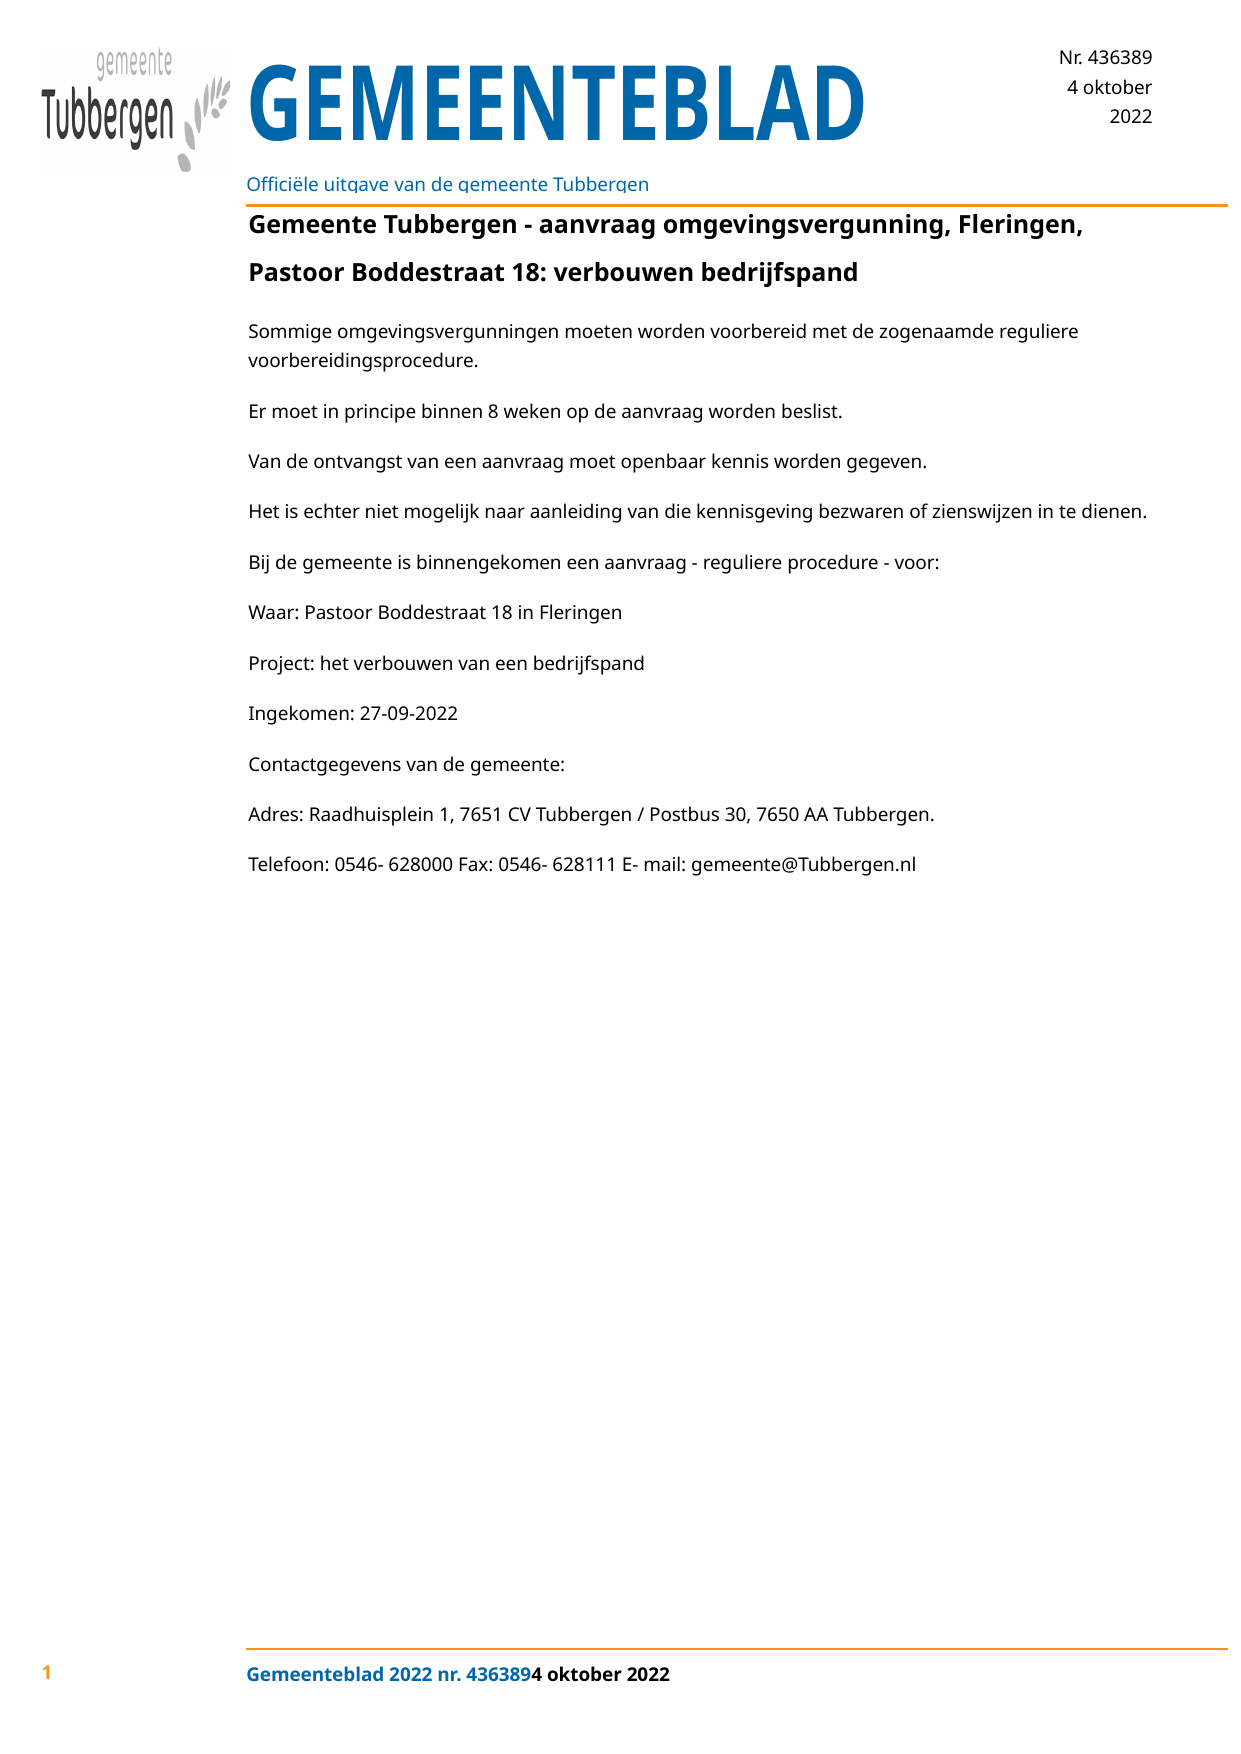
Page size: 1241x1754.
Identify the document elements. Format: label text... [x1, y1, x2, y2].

text Ingekomen: 27-09-2022 [248, 700, 1152, 726]
text Telefoon: 0546- 628000 Fax: 0546- 628111 E- mail: gemeente@Tubbergen.nl [248, 852, 1152, 877]
text Bij de gemeente is binnengekomen een aanvraag - reguliere procedure - voor: [248, 549, 1152, 575]
text Van de ontvangst van een aanvraag moet openbaar kennis worden gegeven. [248, 448, 1152, 474]
text Het is echter niet mogelijk naar aanleiding van die kennisgeving bezwaren of zienswijzen in te dienen. [248, 499, 1152, 524]
text Gemeente Tubbergen - aanvraag omgevingsvergunning, Fleringen, Pastoor Boddestraat 18: verbouwen bedrijfspand [248, 207, 1152, 288]
text Waar: Pastoor Boddestraat 18 in Fleringen [248, 599, 1152, 625]
text Contactgegevens van de gemeente: [248, 751, 1152, 777]
text Er moet in principe binnen 8 weken op de aanvraag worden beslist. [248, 398, 1152, 424]
text Sommige omgevingsvergunningen moeten worden voorbereid met de zogenaamde reguliere voorbereidingsprocedure. [248, 318, 1152, 373]
text Project: het verbouwen van een bedrijfspand [248, 650, 1152, 676]
text Adres: Raadhuisplein 1, 7651 CV Tubbergen / Postbus 30, 7650 AA Tubbergen. [248, 801, 1152, 827]
picture [41, 47, 231, 172]
